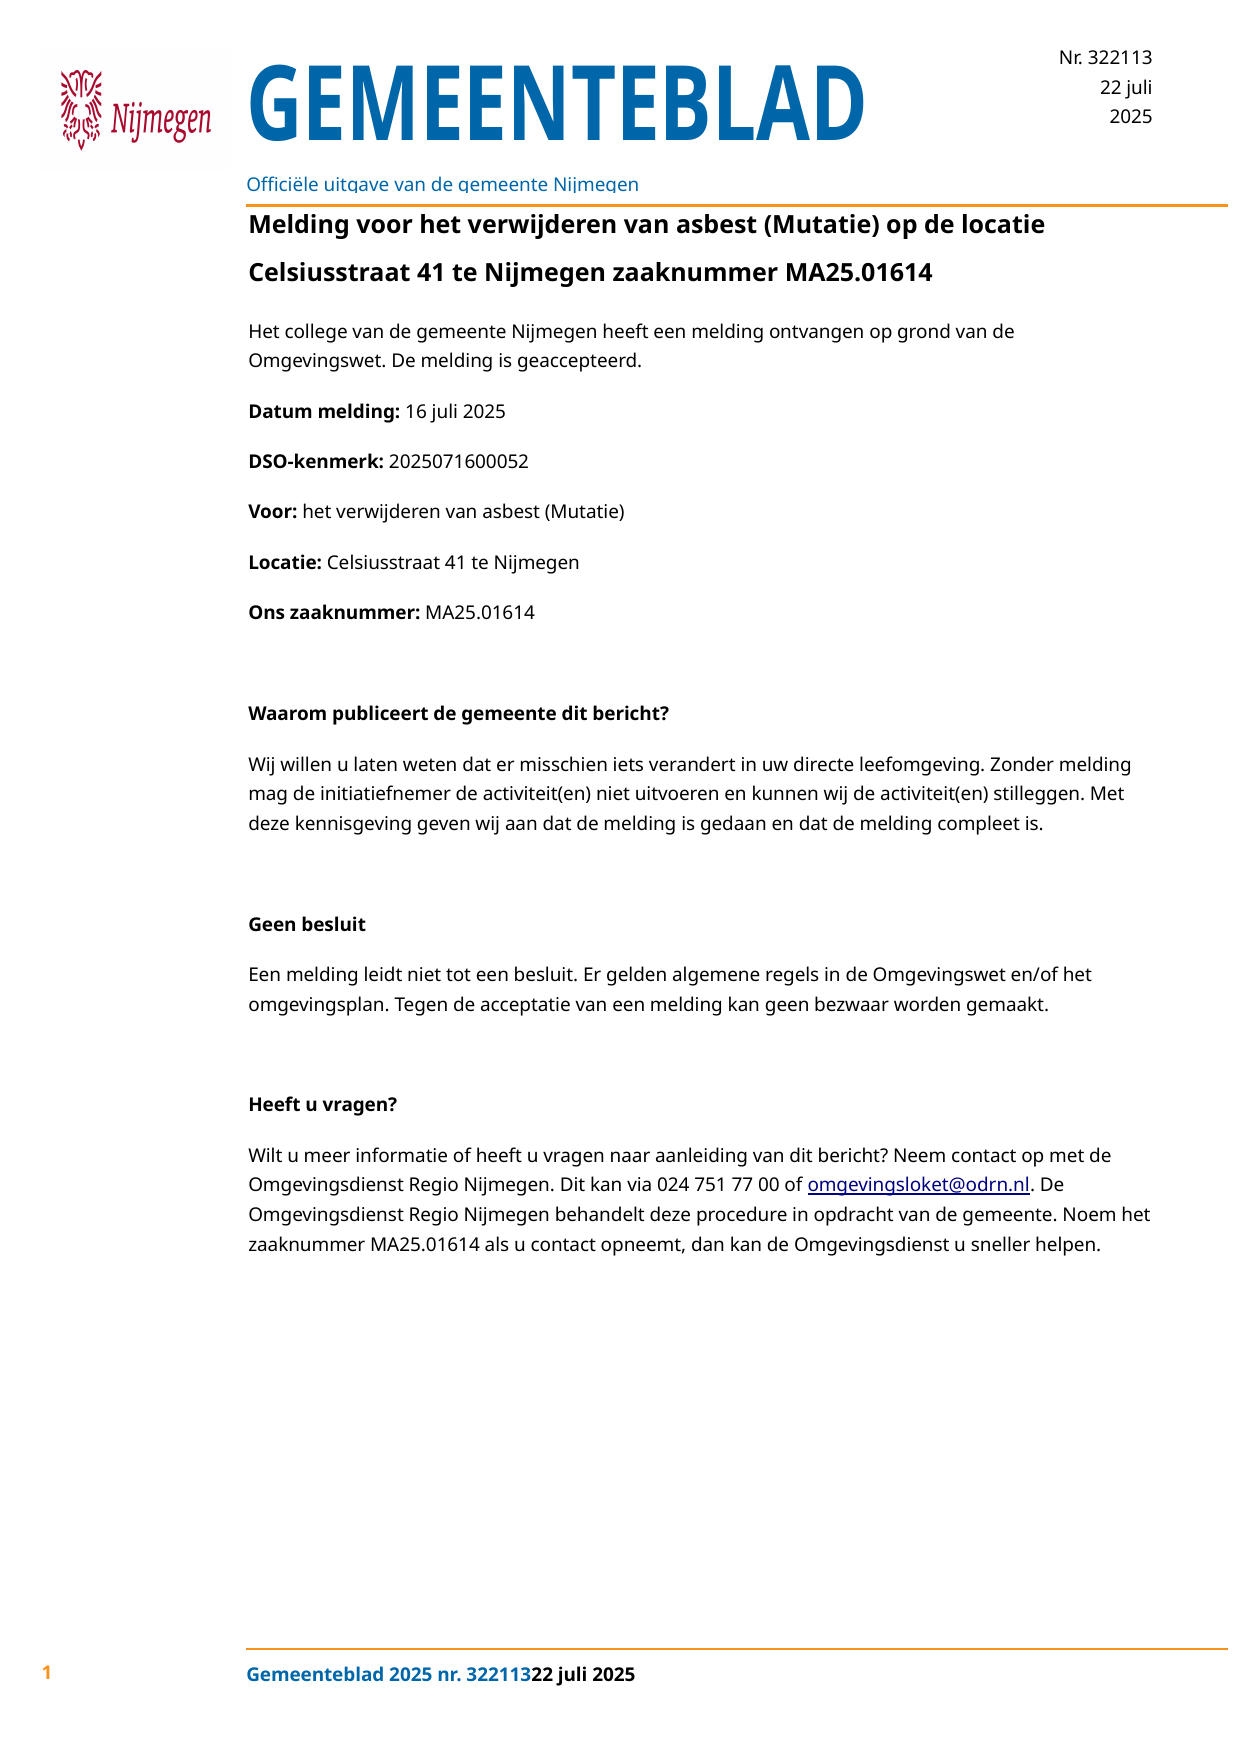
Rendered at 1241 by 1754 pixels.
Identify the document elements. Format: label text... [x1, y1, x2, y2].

text Waarom publiceert de gemeente dit bericht? [248, 700, 1152, 726]
text Een melding leidt niet tot een besluit. Er gelden algemene regels in de Omgevingswet en/of het omgevingsplan. Tegen de acceptatie van een melding kan geen bezwaar worden gemaakt. [248, 961, 1152, 1017]
text Melding voor het verwijderen van asbest (Mutatie) op de locatie Celsiusstraat 41 te Nijmegen zaaknummer MA25.01614 [248, 207, 1152, 288]
text Wij willen u laten weten dat er misschien iets verandert in uw directe leefomgeving. Zonder melding mag de initiatiefnemer de activiteit(en) niet uitvoeren en kunnen wij de activiteit(en) stilleggen. Met deze kennisgeving geven wij aan dat de melding is gedaan en dat de melding compleet is. [248, 751, 1152, 836]
text Locatie: Celsiusstraat 41 te Nijmegen [248, 549, 1152, 575]
text Geen besluit [248, 911, 1152, 937]
text Het college van de gemeente Nijmegen heeft een melding ontvangen op grond van de Omgevingswet. De melding is geaccepteerd. [248, 318, 1152, 373]
text Wilt u meer informatie of heeft u vragen naar aanleiding van dit bericht? Neem contact op met de Omgevingsdienst Regio Nijmegen. Dit kan via 024 751 77 00 of omgevingsloket@odrn.nl. De Omgevingsdienst Regio Nijmegen behandelt deze procedure in opdracht van de gemeente. Noem het zaaknummer MA25.01614 als u contact opneemt, dan kan de Omgevingsdienst u sneller helpen. [248, 1142, 1152, 1257]
text Ons zaaknummer: MA25.01614 [248, 599, 1152, 625]
text DSO-kenmerk: 2025071600052 [248, 448, 1152, 474]
text Heeft u vragen? [248, 1092, 1152, 1117]
text Voor: het verwijderen van asbest (Mutatie) [248, 499, 1152, 524]
picture [41, 47, 231, 172]
text Datum melding: 16 juli 2025 [248, 398, 1152, 424]
